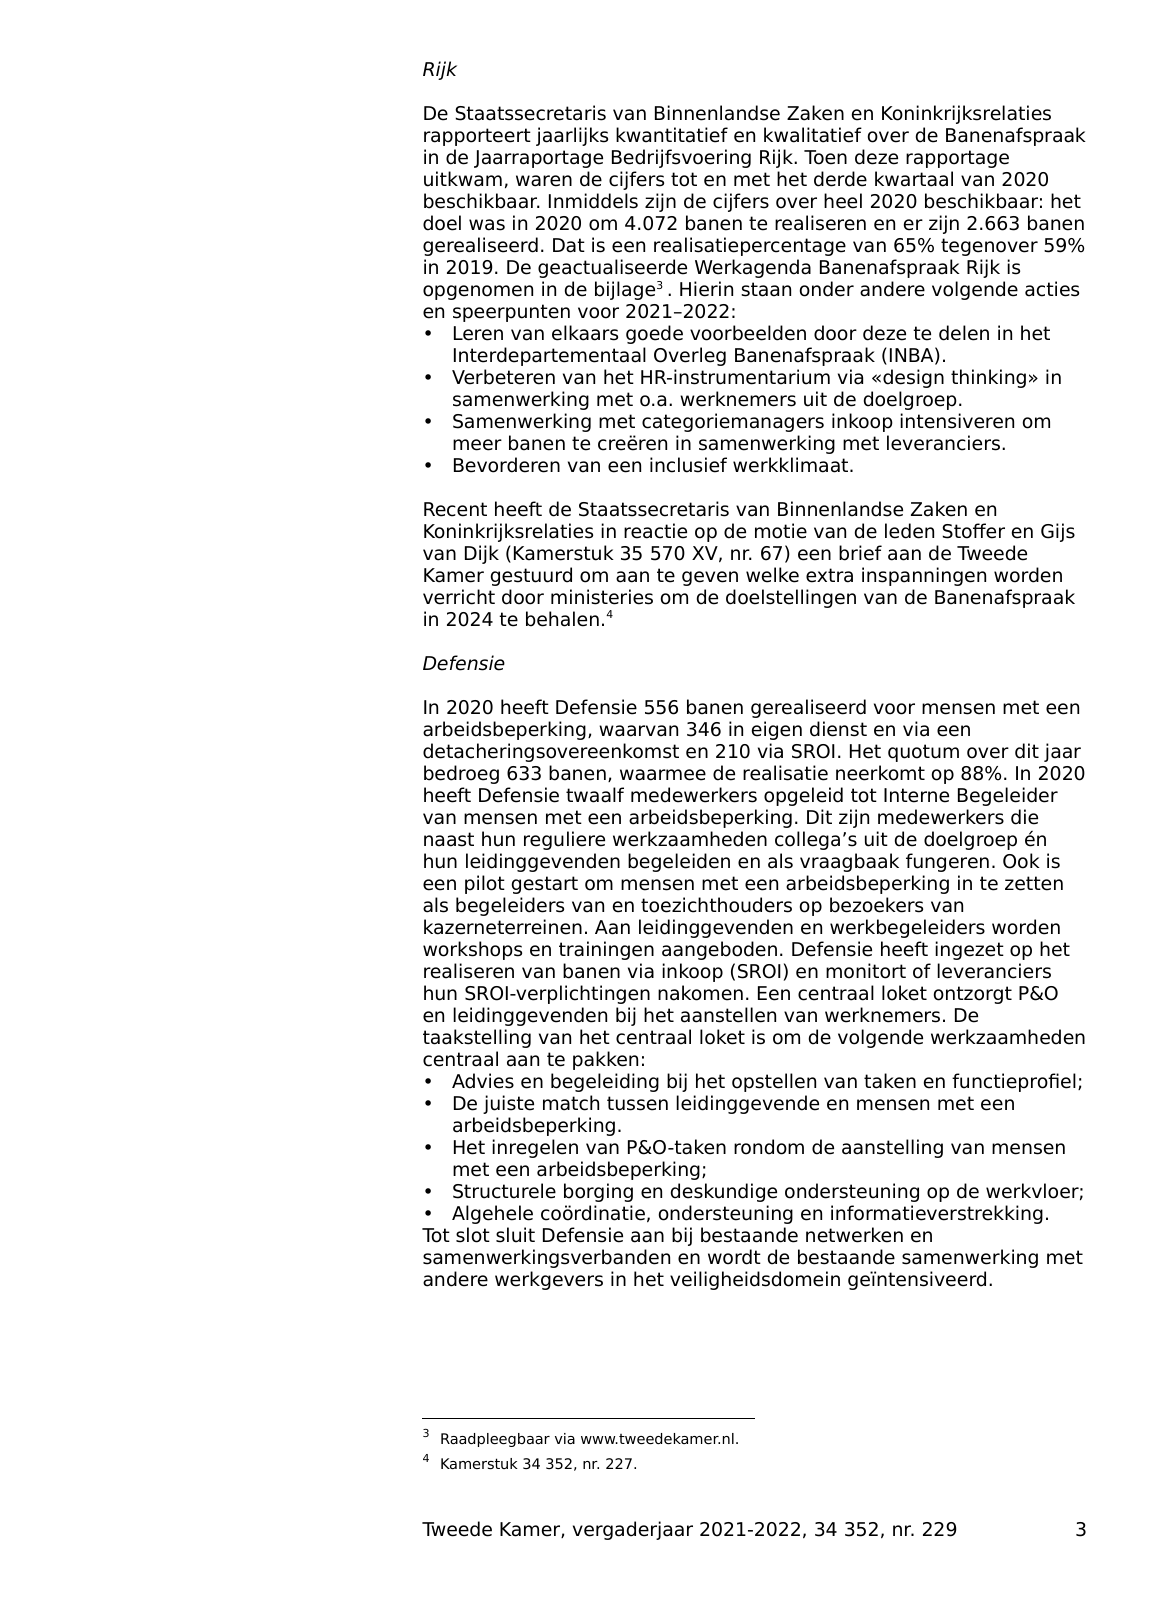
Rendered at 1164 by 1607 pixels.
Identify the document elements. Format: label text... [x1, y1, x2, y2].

subtitle Defensie [422, 653, 1087, 675]
text De Staatssecretaris van Binnenlandse Zaken en Koninkrijksrelaties rapporteert jaarlijks kwantitatief en kwalitatief over de Banenafspraak in de Jaarraportage Bedrijfsvoering Rijk. Toen deze rapportage uitkwam, waren de cijfers tot en met het derde kwartaal van 2020 beschikbaar. Inmiddels zijn de cijfers over heel 2020 beschikbaar: het doel was in 2020 om 4.072 banen te realiseren en er zijn 2.663 banen gerealiseerd. Dat is een realisatiepercentage van 65% tegenover 59% in 2019. De geactualiseerde Werkagenda Banenafspraak Rijk is opgenomen in de bijlage. Hierin staan onder andere volgende acties en speerpunten voor 2021–2022: [422, 103, 1087, 323]
text • De juiste match tussen leidinggevende en mensen met een arbeidsbeperking. [422, 1093, 1087, 1137]
text In 2020 heeft Defensie 556 banen gerealiseerd voor mensen met een arbeidsbeperking, waarvan 346 in eigen dienst en via een detacheringsovereenkomst en 210 via SROI. Het quotum over dit jaar bedroeg 633 banen, waarmee de realisatie neerkomt op 88%. In 2020 heeft Defensie twaalf medewerkers opgeleid tot Interne Begeleider van mensen met een arbeidsbeperking. Dit zijn medewerkers die naast hun reguliere werkzaamheden collega’s uit de doelgroep én hun leidinggevenden begeleiden en als vraagbaak fungeren. Ook is een pilot gestart om mensen met een arbeidsbeperking in te zetten als begeleiders van en toezichthouders op bezoekers van kazerneterreinen. Aan leidinggevenden en werkbegeleiders worden workshops en trainingen aangeboden. Defensie heeft ingezet op het realiseren van banen via inkoop (SROI) en monitort of leveranciers hun SROI-verplichtingen nakomen. Een centraal loket ontzorgt P&O en leidinggevenden bij het aanstellen van werknemers. De taakstelling van het centraal loket is om de volgende werkzaamheden centraal aan te pakken: [422, 697, 1087, 1071]
text • Structurele borging en deskundige ondersteuning op de werkvloer; [422, 1181, 1087, 1203]
text • Bevorderen van een inclusief werkklimaat. [422, 455, 1087, 477]
text Kamerstuk 34 352, nr. 227. [422, 1452, 1087, 1474]
text • Algehele coördinatie, ondersteuning en informatieverstrekking. [422, 1203, 1087, 1225]
text • Advies en begeleiding bij het opstellen van taken en functieprofiel; [422, 1071, 1087, 1093]
subtitle Rijk [422, 59, 1087, 81]
text • Samenwerking met categoriemanagers inkoop intensiveren om meer banen te creëren in samenwerking met leveranciers. [422, 411, 1087, 455]
text Tot slot sluit Defensie aan bij bestaande netwerken en samenwerkingsverbanden en wordt de bestaande samenwerking met andere werkgevers in het veiligheidsdomein geïntensiveerd. [422, 1225, 1087, 1291]
text Recent heeft de Staatssecretaris van Binnenlandse Zaken en Koninkrijksrelaties in reactie op de motie van de leden Stoffer en Gijs van Dijk (Kamerstuk 35 570 XV, nr. 67) een brief aan de Tweede Kamer gestuurd om aan te geven welke extra inspanningen worden verricht door ministeries om de doelstellingen van de Banenafspraak in 2024 te behalen. [422, 499, 1087, 631]
text • Leren van elkaars goede voorbeelden door deze te delen in het Interdepartementaal Overleg Banenafspraak (INBA). [422, 323, 1087, 367]
text Raadpleegbaar via www.tweedekamer.nl. [422, 1427, 1087, 1449]
text • Verbeteren van het HR-instrumentarium via «design thinking» in samenwerking met o.a. werknemers uit de doelgroep. [422, 367, 1087, 411]
text • Het inregelen van P&O-taken rondom de aanstelling van mensen met een arbeidsbeperking; [422, 1137, 1087, 1181]
